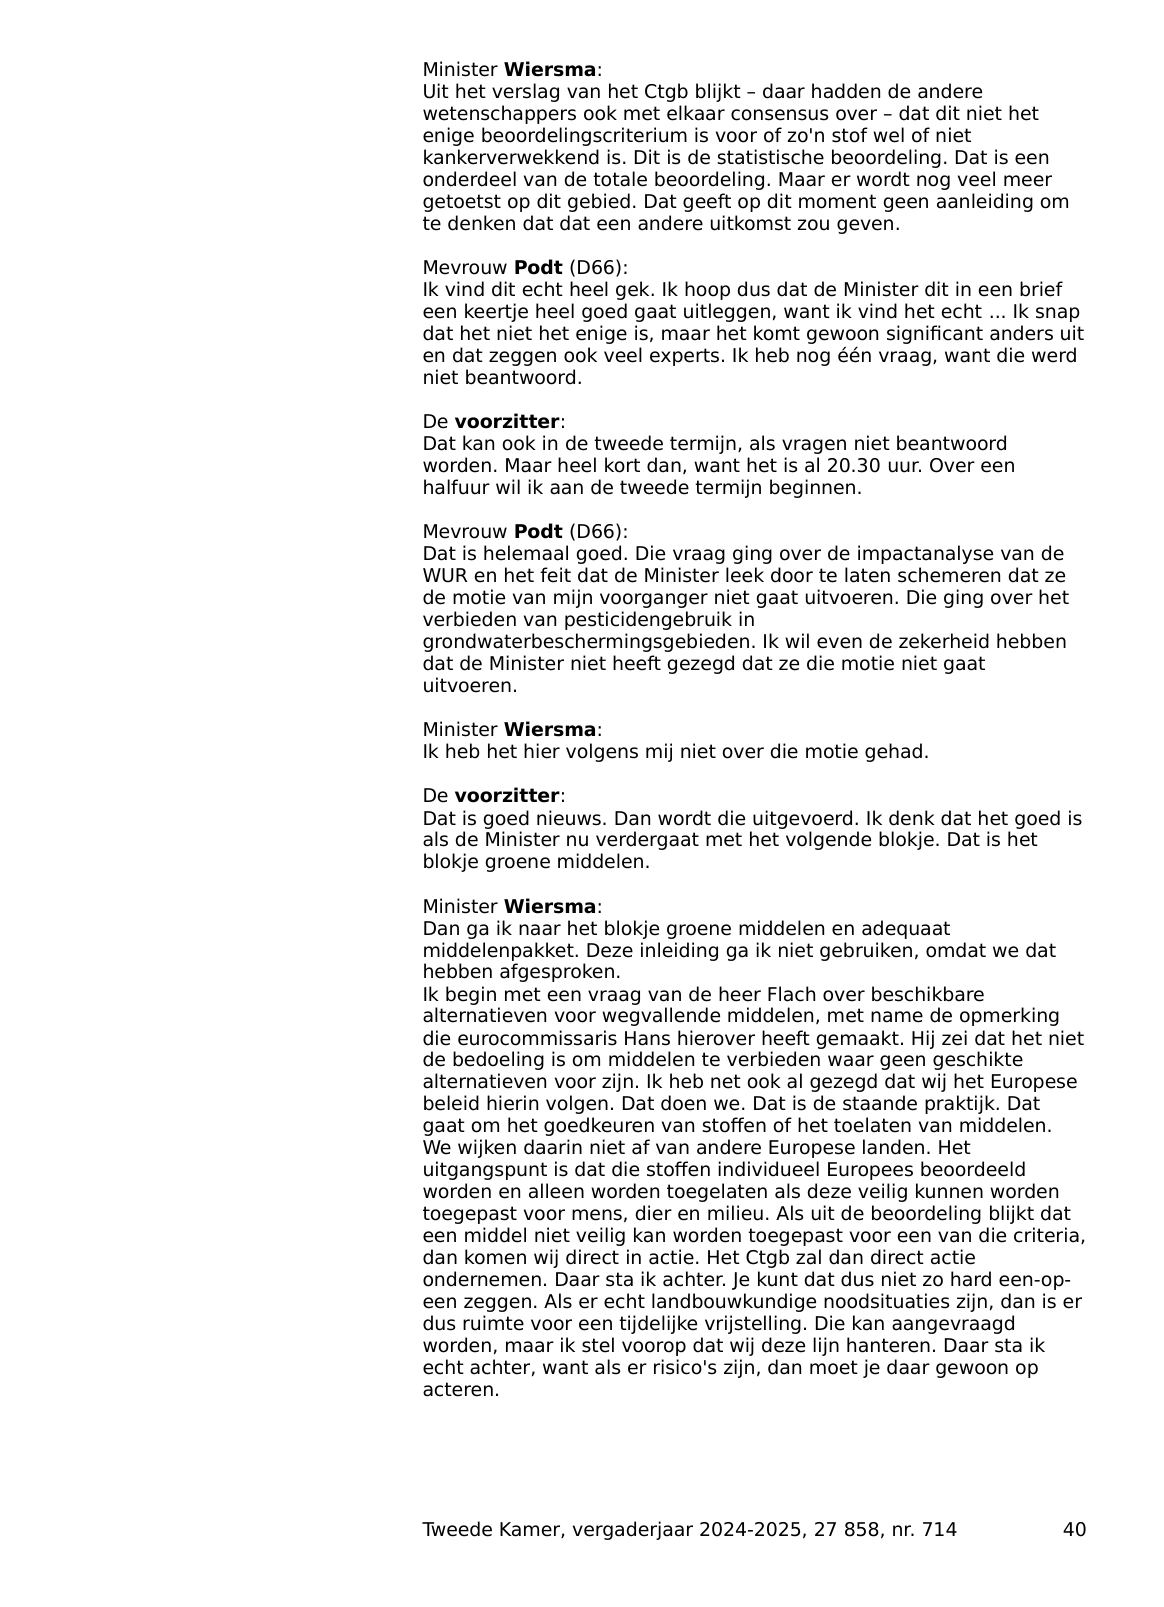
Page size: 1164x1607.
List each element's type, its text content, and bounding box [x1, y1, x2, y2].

text Minister Wiersma: [422, 59, 1087, 81]
text Dat is helemaal goed. Die vraag ging over de impactanalyse van de WUR en het feit dat de Minister leek door te laten schemeren dat ze de motie van mijn voorganger niet gaat uitvoeren. Die ging over het verbieden van pesticidengebruik in grondwaterbeschermingsgebieden. Ik wil even de zekerheid hebben dat de Minister niet heeft gezegd dat ze die motie niet gaat uitvoeren. [422, 543, 1087, 697]
text Dat is goed nieuws. Dan wordt die uitgevoerd. Ik denk dat het goed is als de Minister nu verdergaat met het volgende blokje. Dat is het blokje groene middelen. [422, 807, 1087, 873]
text Minister Wiersma: [422, 719, 1087, 741]
text De voorzitter: [422, 411, 1087, 433]
text Uit het verslag van het Ctgb blijkt – daar hadden de andere wetenschappers ook met elkaar consensus over – dat dit niet het enige beoordelingscriterium is voor of zo'n stof wel of niet kankerverwekkend is. Dit is de statistische beoordeling. Dat is een onderdeel van de totale beoordeling. Maar er wordt nog veel meer getoetst op dit gebied. Dat geeft op dit moment geen aanleiding om te denken dat dat een andere uitkomst zou geven. [422, 81, 1087, 235]
text Ik heb het hier volgens mij niet over die motie gehad. [422, 741, 1087, 763]
text Ik begin met een vraag van de heer Flach over beschikbare alternatieven voor wegvallende middelen, met name de opmerking die eurocommissaris Hans hierover heeft gemaakt. Hij zei dat het niet de bedoeling is om middelen te verbieden waar geen geschikte alternatieven voor zijn. Ik heb net ook al gezegd dat wij het Europese beleid hierin volgen. Dat doen we. Dat is de staande praktijk. Dat gaat om het goedkeuren van stoffen of het toelaten van middelen. We wijken daarin niet af van andere Europese landen. Het uitgangspunt is dat die stoffen individueel Europees beoordeeld worden en alleen worden toegelaten als deze veilig kunnen worden toegepast voor mens, dier en milieu. Als uit de beoordeling blijkt dat een middel niet veilig kan worden toegepast voor een van die criteria, dan komen wij direct in actie. Het Ctgb zal dan direct actie ondernemen. Daar sta ik achter. Je kunt dat dus niet zo hard een-op-een zeggen. Als er echt landbouwkundige noodsituaties zijn, dan is er dus ruimte voor een tijdelijke vrijstelling. Die kan aangevraagd worden, maar ik stel voorop dat wij deze lijn hanteren. Daar sta ik echt achter, want als er risico's zijn, dan moet je daar gewoon op acteren. [422, 983, 1087, 1401]
text Mevrouw Podt (D66): [422, 521, 1087, 543]
text Dan ga ik naar het blokje groene middelen en adequaat middelenpakket. Deze inleiding ga ik niet gebruiken, omdat we dat hebben afgesproken. [422, 917, 1087, 983]
text Ik vind dit echt heel gek. Ik hoop dus dat de Minister dit in een brief een keertje heel goed gaat uitleggen, want ik vind het echt ... Ik snap dat het niet het enige is, maar het komt gewoon significant anders uit en dat zeggen ook veel experts. Ik heb nog één vraag, want die werd niet beantwoord. [422, 279, 1087, 389]
text Minister Wiersma: [422, 896, 1087, 917]
text Dat kan ook in de tweede termijn, als vragen niet beantwoord worden. Maar heel kort dan, want het is al 20.30 uur. Over een halfuur wil ik aan de tweede termijn beginnen. [422, 433, 1087, 499]
text De voorzitter: [422, 785, 1087, 807]
text Mevrouw Podt (D66): [422, 257, 1087, 279]
